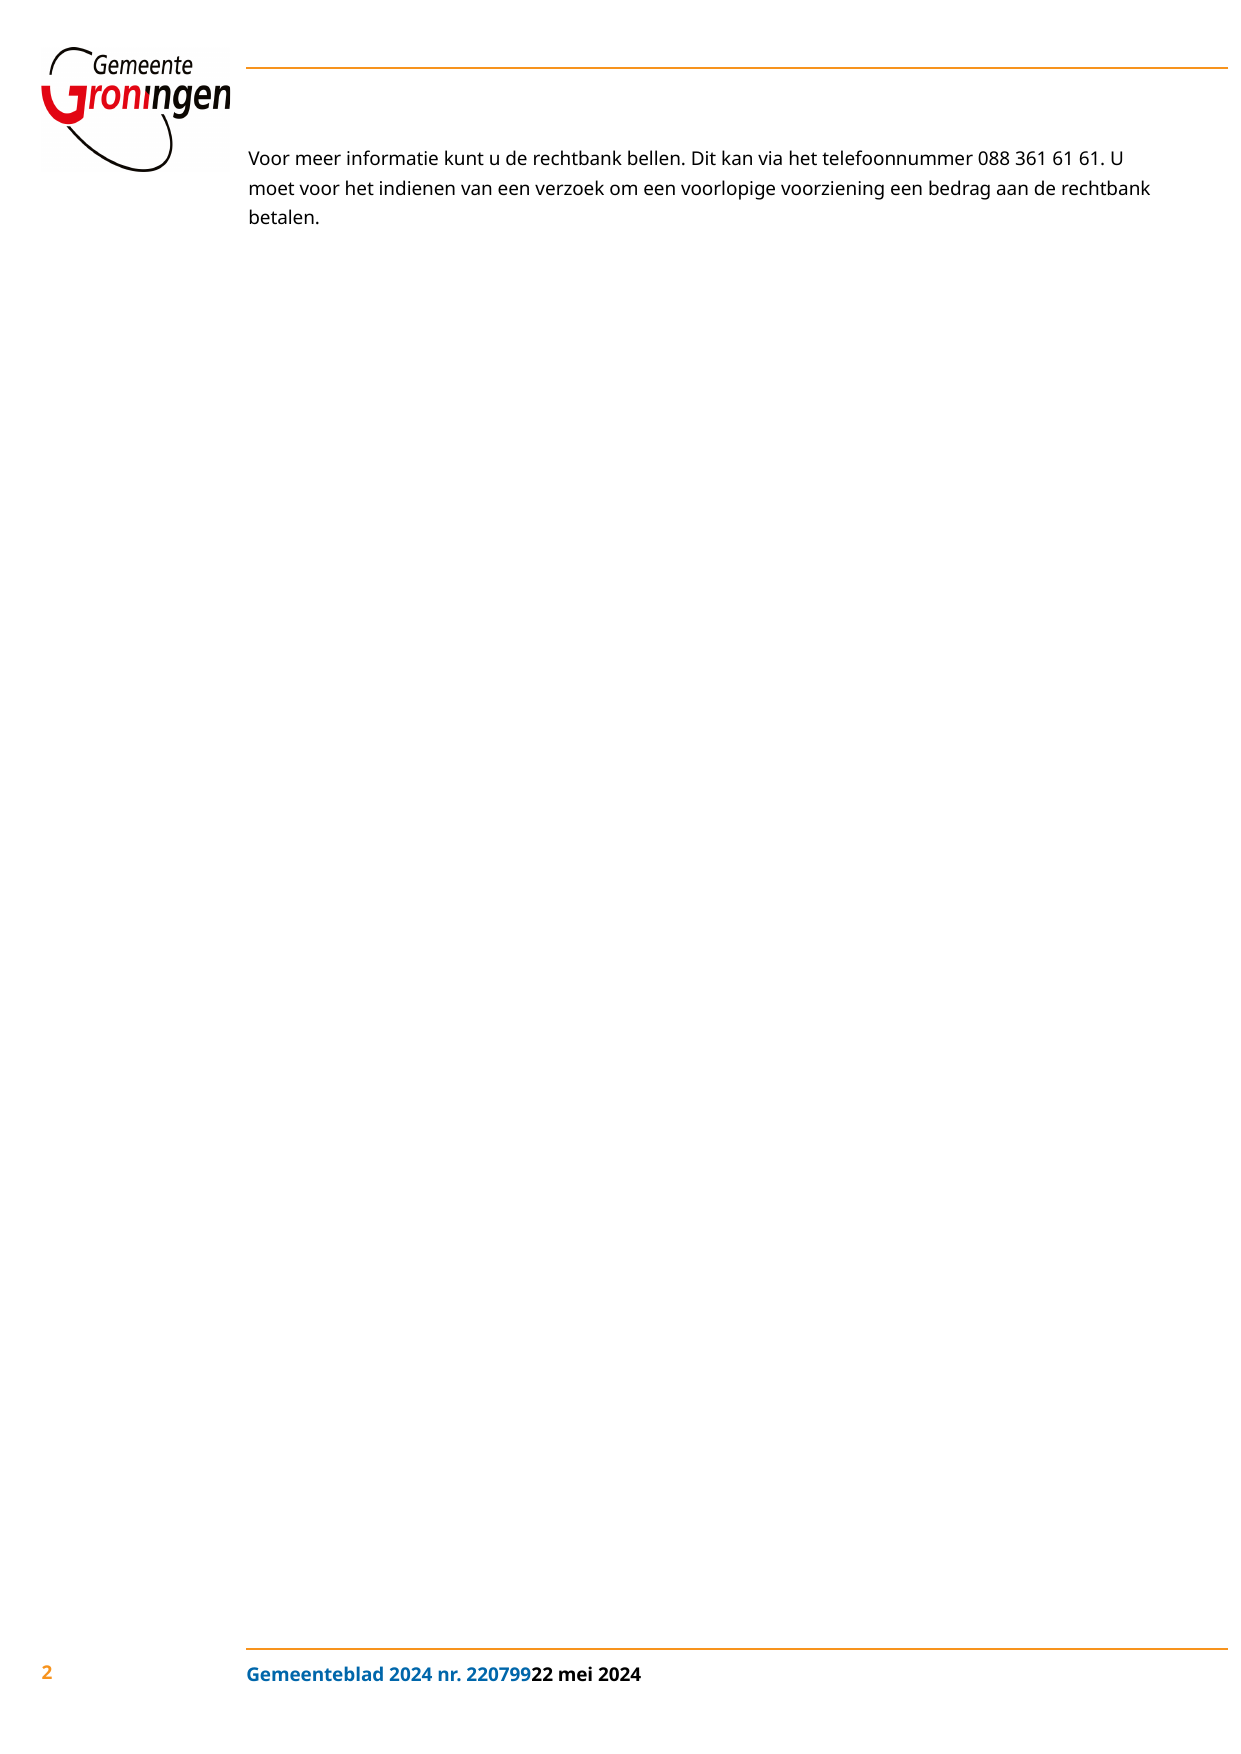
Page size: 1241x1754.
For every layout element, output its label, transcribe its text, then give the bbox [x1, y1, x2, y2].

text Voor meer informatie kunt u de rechtbank bellen. Dit kan via het telefoonnummer 088 361 61 61. U moet voor het indienen van een verzoek om een voorlopige voorziening een bedrag aan de rechtbank betalen. [248, 145, 1152, 230]
picture [41, 47, 231, 172]
